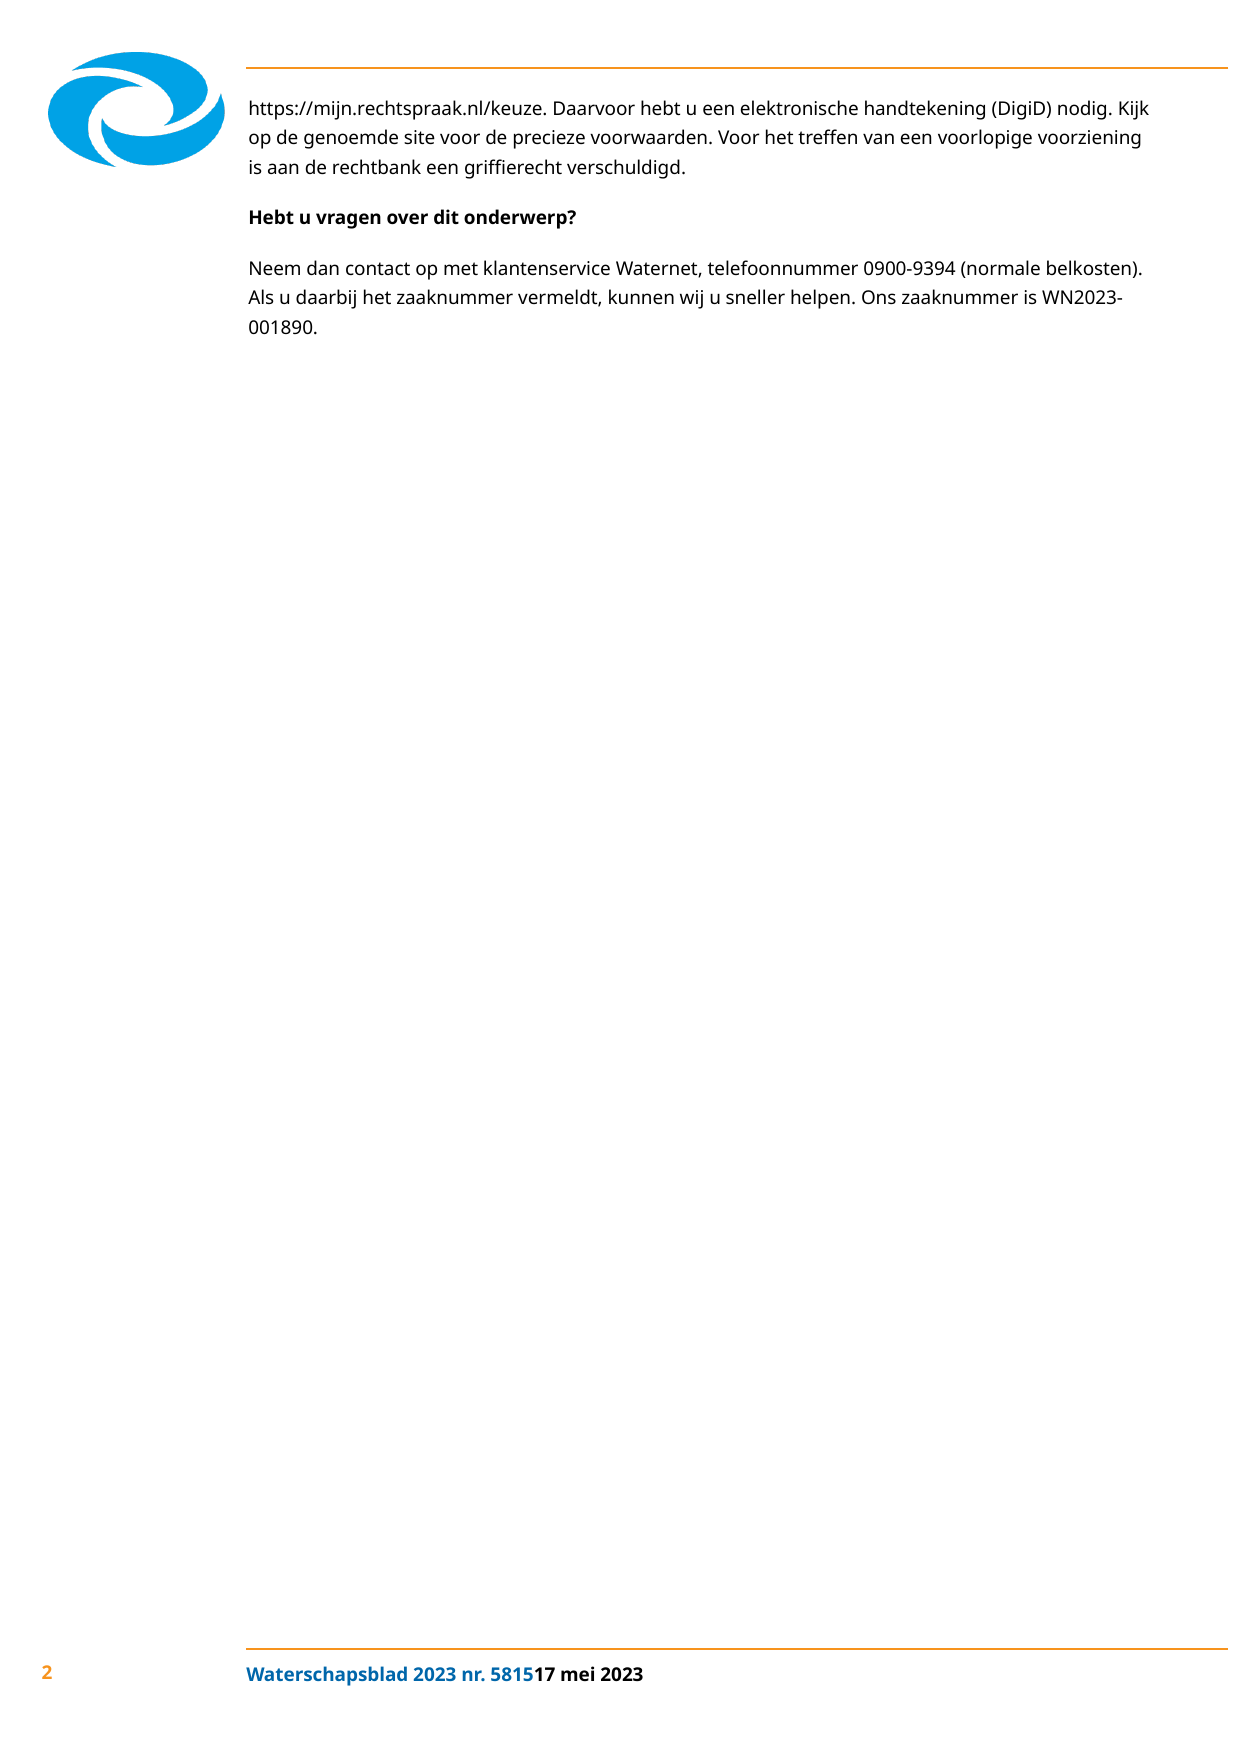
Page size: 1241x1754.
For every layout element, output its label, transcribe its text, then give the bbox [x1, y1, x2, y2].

text https://mijn.rechtspraak.nl/keuze. Daarvoor hebt u een elektronische handtekening (DigiD) nodig. Kijk op de genoemde site voor de precieze voorwaarden. Voor het treffen van een voorlopige voorziening is aan de rechtbank een griffierecht verschuldigd. [248, 95, 1152, 180]
text Hebt u vragen over dit onderwerp? [248, 204, 1152, 230]
picture [41, 47, 231, 172]
text Neem dan contact op met klantenservice Waternet, telefoonnummer 0900-9394 (normale belkosten). Als u daarbij het zaaknummer vermeldt, kunnen wij u sneller helpen. Ons zaaknummer is WN2023-001890. [248, 255, 1152, 340]
